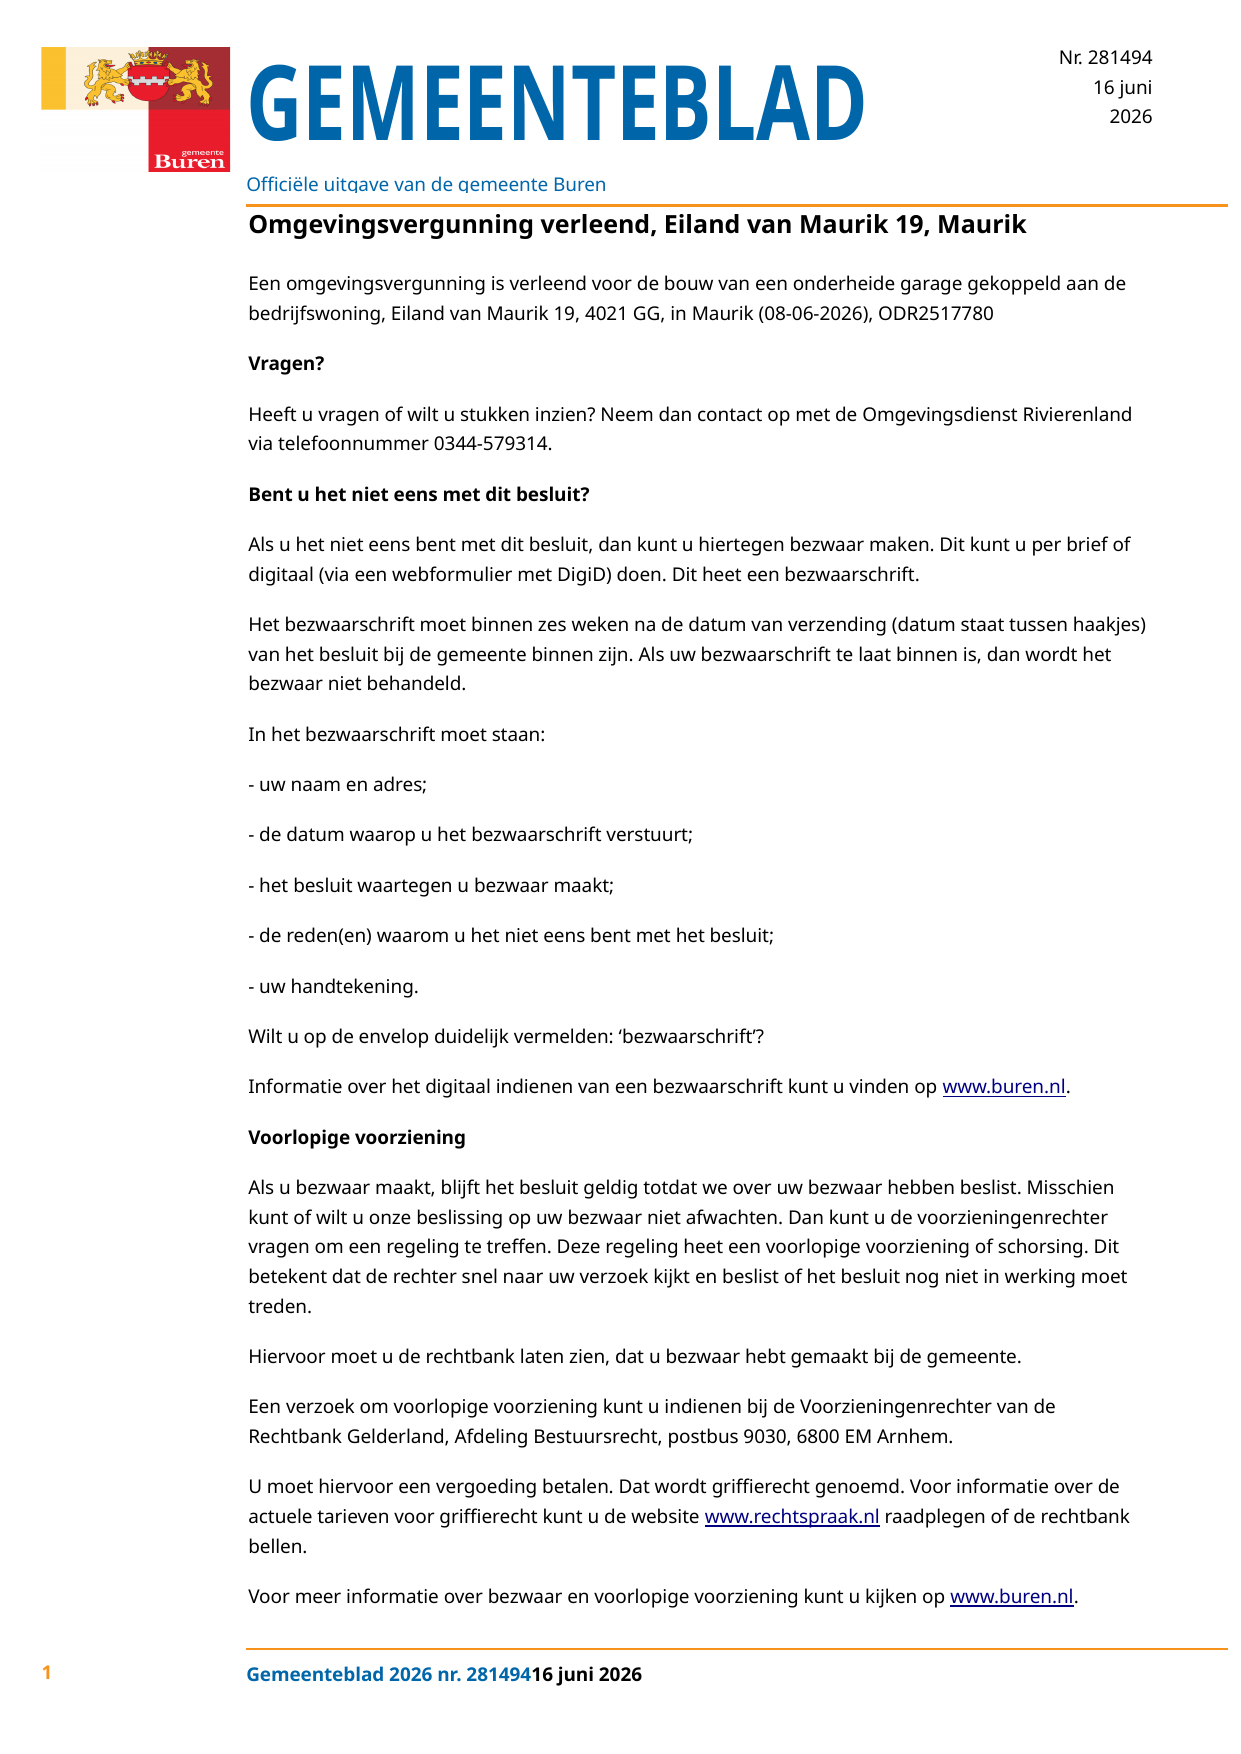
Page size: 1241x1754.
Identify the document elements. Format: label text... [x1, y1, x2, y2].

text Het bezwaarschrift moet binnen zes weken na de datum van verzending (datum staat tussen haakjes) van het besluit bij de gemeente binnen zijn. Als uw bezwaarschrift te laat binnen is, dan wordt het bezwaar niet behandeld. [248, 611, 1152, 696]
text Heeft u vragen of wilt u stukken inzien? Neem dan contact op met de Omgevingsdienst Rivierenland via telefoonnummer 0344-579314. [248, 401, 1152, 456]
text - de reden(en) waarom u het niet eens bent met het besluit; [248, 922, 1152, 948]
text - de datum waarop u het bezwaarschrift verstuurt; [248, 822, 1152, 847]
text Als u bezwaar maakt, blijft het besluit geldig totdat we over uw bezwaar hebben beslist. Misschien kunt of wilt u onze beslissing op uw bezwaar niet afwachten. Dan kunt u de voorzieningenrechter vragen om een regeling te treffen. Deze regeling heet een voorlopige voorziening of schorsing. Dit betekent dat de rechter snel naar uw verzoek kijkt en beslist of het besluit nog niet in werking moet treden. [248, 1174, 1152, 1318]
text Omgevingsvergunning verleend, Eiland van Maurik 19, Maurik [248, 207, 1152, 241]
text Als u het niet eens bent met dit besluit, dan kunt u hiertegen bezwaar maken. Dit kunt u per brief of digitaal (via een webformulier met DigiD) doen. Dit heet een bezwaarschrift. [248, 531, 1152, 586]
text Een omgevingsvergunning is verleend voor de bouw van een onderheide garage gekoppeld aan de bedrijfswoning, Eiland van Maurik 19, 4021 GG, in Maurik (08-06-2026), ODR2517780 [248, 270, 1152, 326]
text Een verzoek om voorlopige voorziening kunt u indienen bij de Voorzieningenrechter van de Rechtbank Gelderland, Afdeling Bestuursrecht, postbus 9030, 6800 EM Arnhem. [248, 1394, 1152, 1449]
text Vragen? [248, 350, 1152, 376]
text - het besluit waartegen u bezwaar maakt; [248, 872, 1152, 898]
text - uw naam en adres; [248, 771, 1152, 797]
text - uw handtekening. [248, 973, 1152, 998]
text In het bezwaarschrift moet staan: [248, 721, 1152, 746]
text Wilt u op de envelop duidelijk vermelden: ‘bezwaarschrift’? [248, 1023, 1152, 1049]
text Voorlopige voorziening [248, 1124, 1152, 1150]
text Hiervoor moet u de rechtbank laten zien, dat u bezwaar hebt gemaakt bij de gemeente. [248, 1343, 1152, 1369]
picture [41, 47, 231, 172]
text Informatie over het digitaal indienen van een bezwaarschrift kunt u vinden op www.buren.nl. [248, 1074, 1152, 1099]
text Voor meer informatie over bezwaar en voorlopige voorziening kunt u kijken op www.buren.nl. [248, 1583, 1152, 1609]
text Bent u het niet eens met dit besluit? [248, 481, 1152, 506]
text U moet hiervoor een vergoeding betalen. Dat wordt griffierecht genoemd. Voor informatie over de actuele tarieven voor griffierecht kunt u de website www.rechtspraak.nl raadplegen of de rechtbank bellen. [248, 1474, 1152, 1558]
